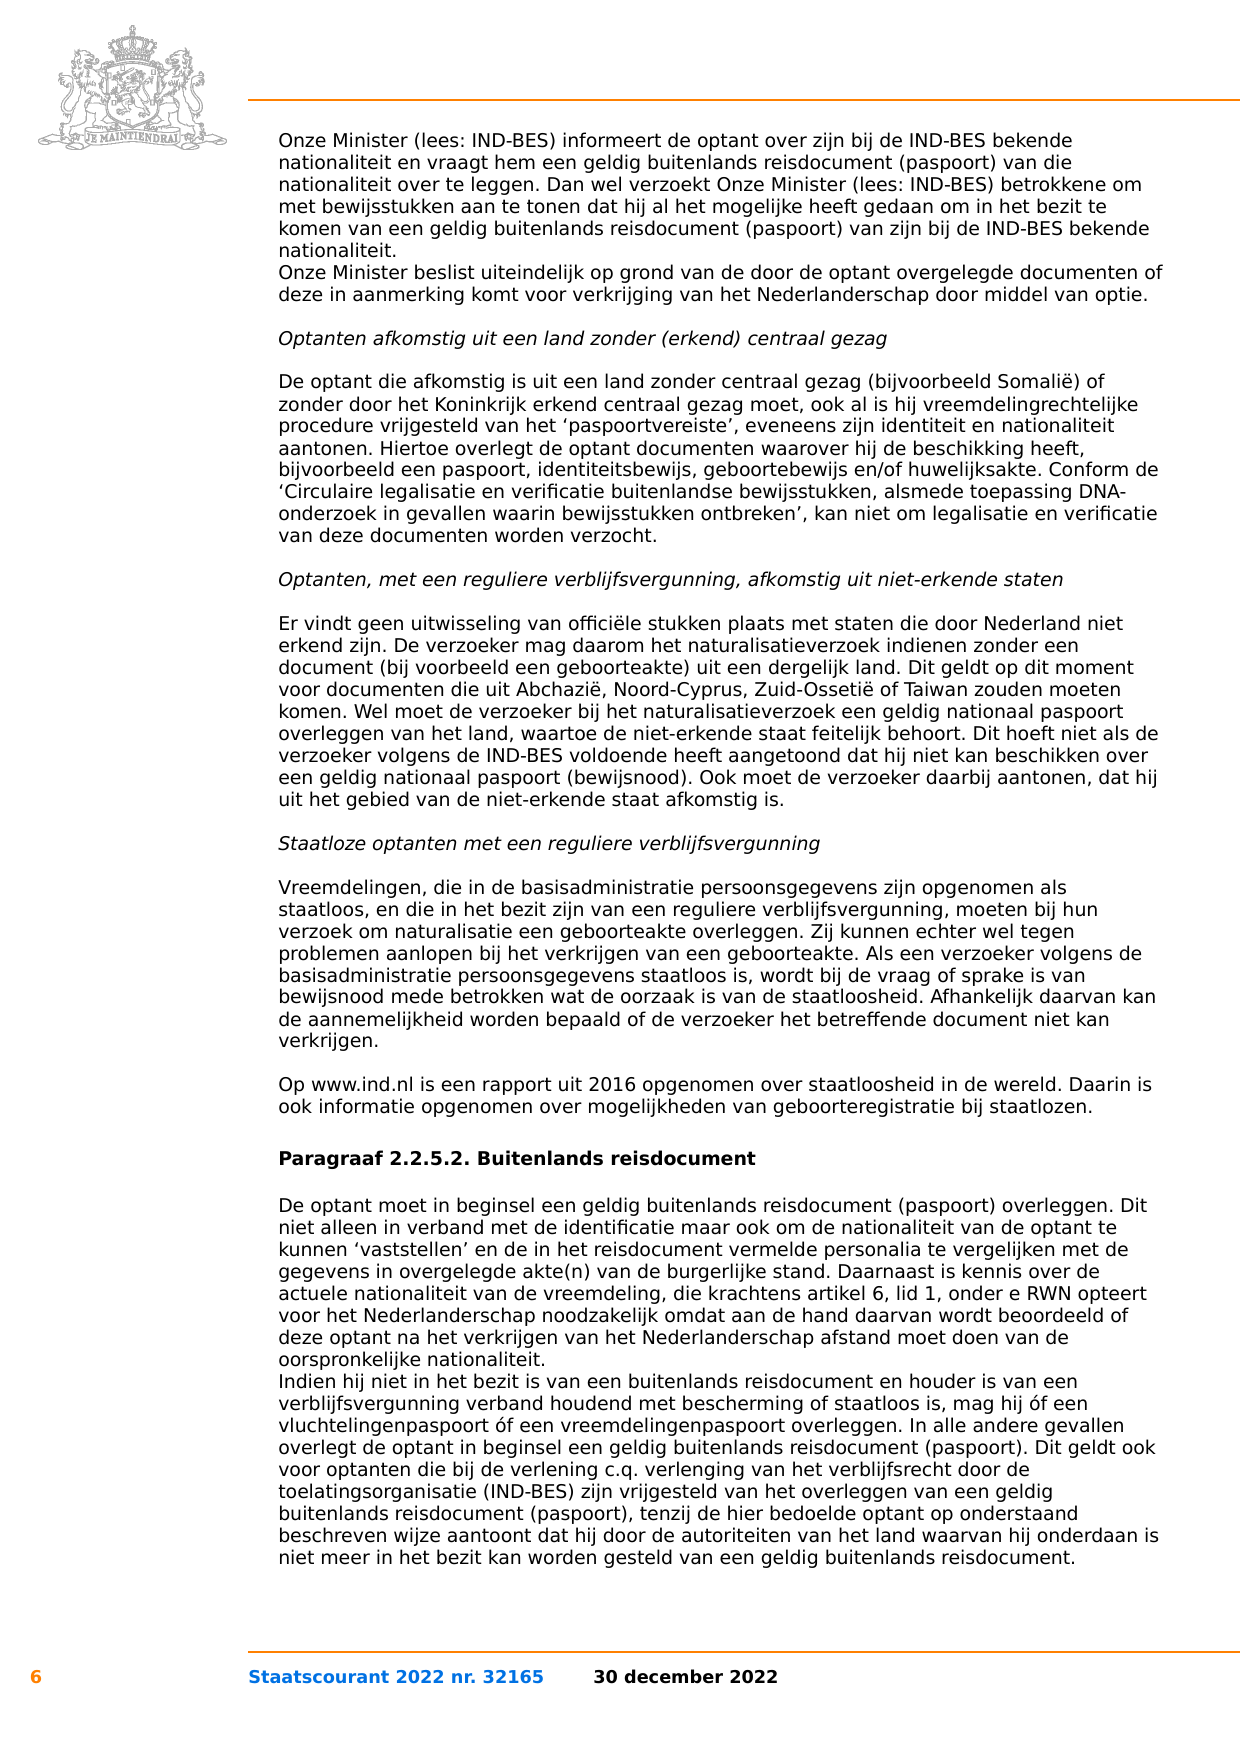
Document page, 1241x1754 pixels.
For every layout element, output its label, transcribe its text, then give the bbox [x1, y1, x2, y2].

text Er vindt geen uitwisseling van officiële stukken plaats met staten die door Nederland niet erkend zijn. De verzoeker mag daarom het naturalisatieverzoek indienen zonder een document (bij voorbeeld een geboorteakte) uit een dergelijk land. Dit geldt op dit moment voor documenten die uit Abchazië, Noord-Cyprus, Zuid-Ossetië of Taiwan zouden moeten komen. Wel moet de verzoeker bij het naturalisatieverzoek een geldig nationaal paspoort overleggen van het land, waartoe de niet-erkende staat feitelijk behoort. Dit hoeft niet als de verzoeker volgens de IND-BES voldoende heeft aangetoond dat hij niet kan beschikken over een geldig nationaal paspoort (bewijsnood). Ook moet de verzoeker daarbij aantonen, dat hij uit het gebied van de niet-erkende staat afkomstig is. [278, 613, 1163, 811]
subtitle Staatloze optanten met een reguliere verblijfsvergunning [278, 833, 1163, 855]
picture [38, 25, 227, 150]
text Onze Minister beslist uiteindelijk op grond van de door de optant overgelegde documenten of deze in aanmerking komt voor verkrijging van het Nederlanderschap door middel van optie. [278, 262, 1163, 306]
subtitle Optanten, met een reguliere verblijfsvergunning, afkomstig uit niet-erkende staten [278, 569, 1163, 591]
text Vreemdelingen, die in de basisadministratie persoonsgegevens zijn opgenomen als staatloos, en die in het bezit zijn van een reguliere verblijfsvergunning, moeten bij hun verzoek om naturalisatie een geboorteakte overleggen. Zij kunnen echter wel tegen problemen aanlopen bij het verkrijgen van een geboorteakte. Als een verzoeker volgens de basisadministratie persoonsgegevens staatloos is, wordt bij de vraag of sprake is van bewijsnood mede betrokken wat de oorzaak is van de staatloosheid. Afhankelijk daarvan kan de aannemelijkheid worden bepaald of de verzoeker het betreffende document niet kan verkrijgen. [278, 877, 1163, 1052]
text De optant moet in beginsel een geldig buitenlands reisdocument (paspoort) overleggen. Dit niet alleen in verband met de identificatie maar ook om de nationaliteit van de optant te kunnen ‘vaststellen’ en de in het reisdocument vermelde personalia te vergelijken met de gegevens in overgelegde akte(n) van de burgerlijke stand. Daarnaast is kennis over de actuele nationaliteit van de vreemdeling, die krachtens artikel 6, lid 1, onder e RWN opteert voor het Nederlanderschap noodzakelijk omdat aan de hand daarvan wordt beoordeeld of deze optant na het verkrijgen van het Nederlanderschap afstand moet doen van de oorspronkelijke nationaliteit. [278, 1195, 1163, 1371]
text Onze Minister (lees: IND-BES) informeert de optant over zijn bij de IND-BES bekende nationaliteit en vraagt hem een geldig buitenlands reisdocument (paspoort) van die nationaliteit over te leggen. Dan wel verzoekt Onze Minister (lees: IND-BES) betrokkene om met bewijsstukken aan te tonen dat hij al het mogelijke heeft gedaan om in het bezit te komen van een geldig buitenlands reisdocument (paspoort) van zijn bij de IND-BES bekende nationaliteit. [278, 130, 1163, 262]
subtitle Paragraaf 2.2.5.2. Buitenlands reisdocument [278, 1148, 1163, 1170]
subtitle Optanten afkomstig uit een land zonder (erkend) centraal gezag [278, 328, 1163, 349]
text Op www.ind.nl is een rapport uit 2016 opgenomen over staatloosheid in de wereld. Daarin is ook informatie opgenomen over mogelijkheden van geboorteregistratie bij staatlozen. [278, 1074, 1163, 1118]
text Indien hij niet in het bezit is van een buitenlands reisdocument en houder is van een verblijfsvergunning verband houdend met bescherming of staatloos is, mag hij óf een vluchtelingenpaspoort óf een vreemdelingenpaspoort overleggen. In alle andere gevallen overlegt de optant in beginsel een geldig buitenlands reisdocument (paspoort). Dit geldt ook voor optanten die bij de verlening c.q. verlenging van het verblijfsrecht door de toelatingsorganisatie (IND-BES) zijn vrijgesteld van het overleggen van een geldig buitenlands reisdocument (paspoort), tenzij de hier bedoelde optant op onderstaand beschreven wijze aantoont dat hij door de autoriteiten van het land waarvan hij onderdaan is niet meer in het bezit kan worden gesteld van een geldig buitenlands reisdocument. [278, 1371, 1163, 1569]
text De optant die afkomstig is uit een land zonder centraal gezag (bijvoorbeeld Somalië) of zonder door het Koninkrijk erkend centraal gezag moet, ook al is hij vreemdelingrechtelijke procedure vrijgesteld van het ‘paspoortvereiste’, eveneens zijn identiteit en nationaliteit aantonen. Hiertoe overlegt de optant documenten waarover hij de beschikking heeft, bijvoorbeeld een paspoort, identiteitsbewijs, geboortebewijs en/of huwelijksakte. Conform de ‘Circulaire legalisatie en verificatie buitenlandse bewijsstukken, alsmede toepassing DNA-onderzoek in gevallen waarin bewijsstukken ontbreken’, kan niet om legalisatie en verificatie van deze documenten worden verzocht. [278, 371, 1163, 547]
